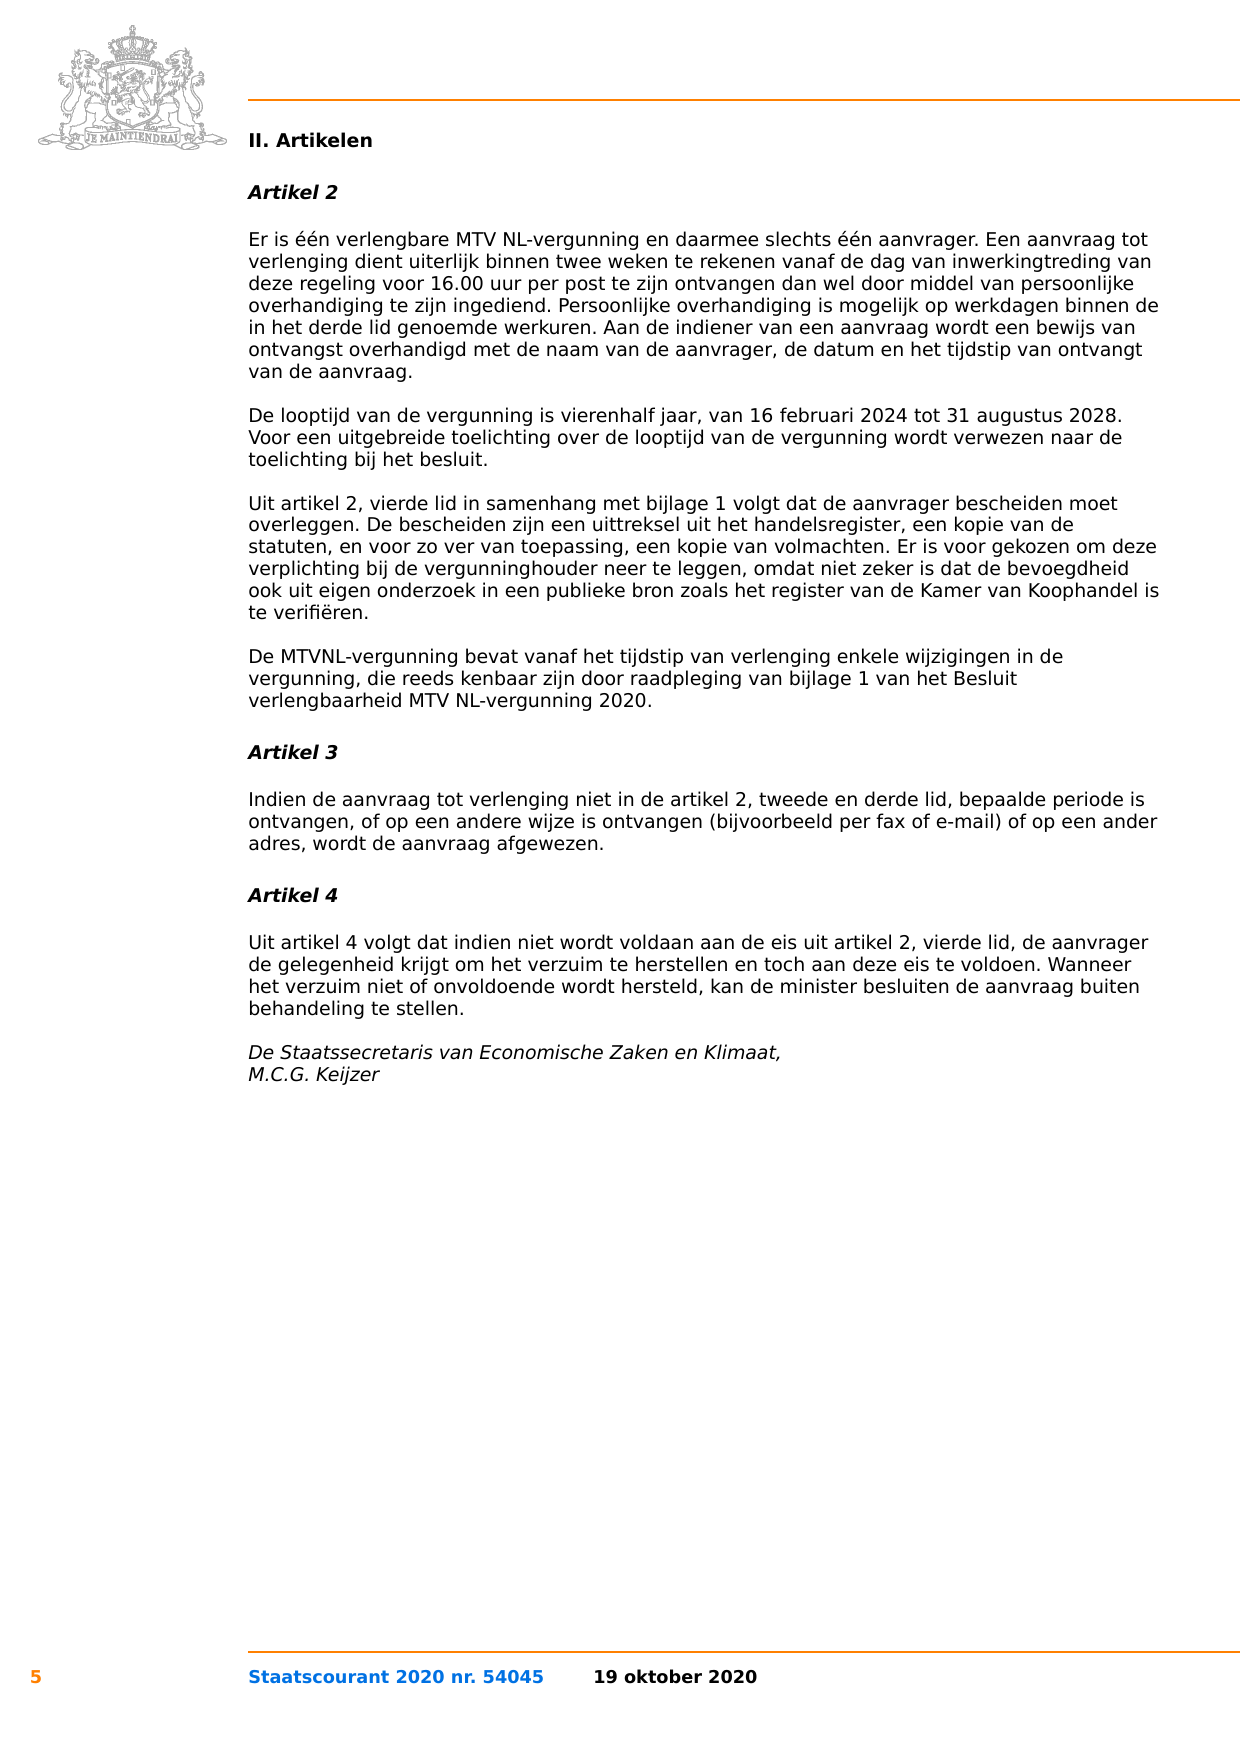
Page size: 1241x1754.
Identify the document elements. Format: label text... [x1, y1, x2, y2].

subtitle Artikel 3 [248, 742, 1163, 764]
text Uit artikel 4 volgt dat indien niet wordt voldaan aan de eis uit artikel 2, vierde lid, de aanvrager de gelegenheid krijgt om het verzuim te herstellen en toch aan deze eis te voldoen. Wanneer het verzuim niet of onvoldoende wordt hersteld, kan de minister besluiten de aanvraag buiten behandeling te stellen. [248, 932, 1163, 1020]
text De MTVNL-vergunning bevat vanaf het tijdstip van verlenging enkele wijzigingen in de vergunning, die reeds kenbaar zijn door raadpleging van bijlage 1 van het Besluit verlengbaarheid MTV NL-vergunning 2020. [248, 646, 1163, 712]
text Er is één verlengbare MTV NL-vergunning en daarmee slechts één aanvrager. Een aanvraag tot verlenging dient uiterlijk binnen twee weken te rekenen vanaf de dag van inwerkingtreding van deze regeling voor 16.00 uur per post te zijn ontvangen dan wel door middel van persoonlijke overhandiging te zijn ingediend. Persoonlijke overhandiging is mogelijk op werkdagen binnen de in het derde lid genoemde werkuren. Aan de indiener van een aanvraag wordt een bewijs van ontvangst overhandigd met de naam van de aanvrager, de datum en het tijdstip van ontvangt van de aanvraag. [248, 229, 1163, 383]
text De Staatssecretaris van Economische Zaken en Klimaat, M.C.G. Keijzer [248, 1042, 1163, 1086]
text Uit artikel 2, vierde lid in samenhang met bijlage 1 volgt dat de aanvrager bescheiden moet overleggen. De bescheiden zijn een uittreksel uit het handelsregister, een kopie van de statuten, en voor zo ver van toepassing, een kopie van volmachten. Er is voor gekozen om deze verplichting bij de vergunninghouder neer te leggen, omdat niet zeker is dat de bevoegdheid ook uit eigen onderzoek in een publieke bron zoals het register van de Kamer van Koophandel is te verifiëren. [248, 492, 1163, 624]
text Indien de aanvraag tot verlenging niet in de artikel 2, tweede en derde lid, bepaalde periode is ontvangen, of op een andere wijze is ontvangen (bijvoorbeeld per fax of e-mail) of op een ander adres, wordt de aanvraag afgewezen. [248, 789, 1163, 855]
picture [38, 25, 227, 150]
subtitle II. Artikelen [248, 130, 1163, 152]
text De looptijd van de vergunning is vierenhalf jaar, van 16 februari 2024 tot 31 augustus 2028. Voor een uitgebreide toelichting over de looptijd van de vergunning wordt verwezen naar de toelichting bij het besluit. [248, 404, 1163, 471]
subtitle Artikel 2 [248, 182, 1163, 204]
subtitle Artikel 4 [248, 885, 1163, 907]
